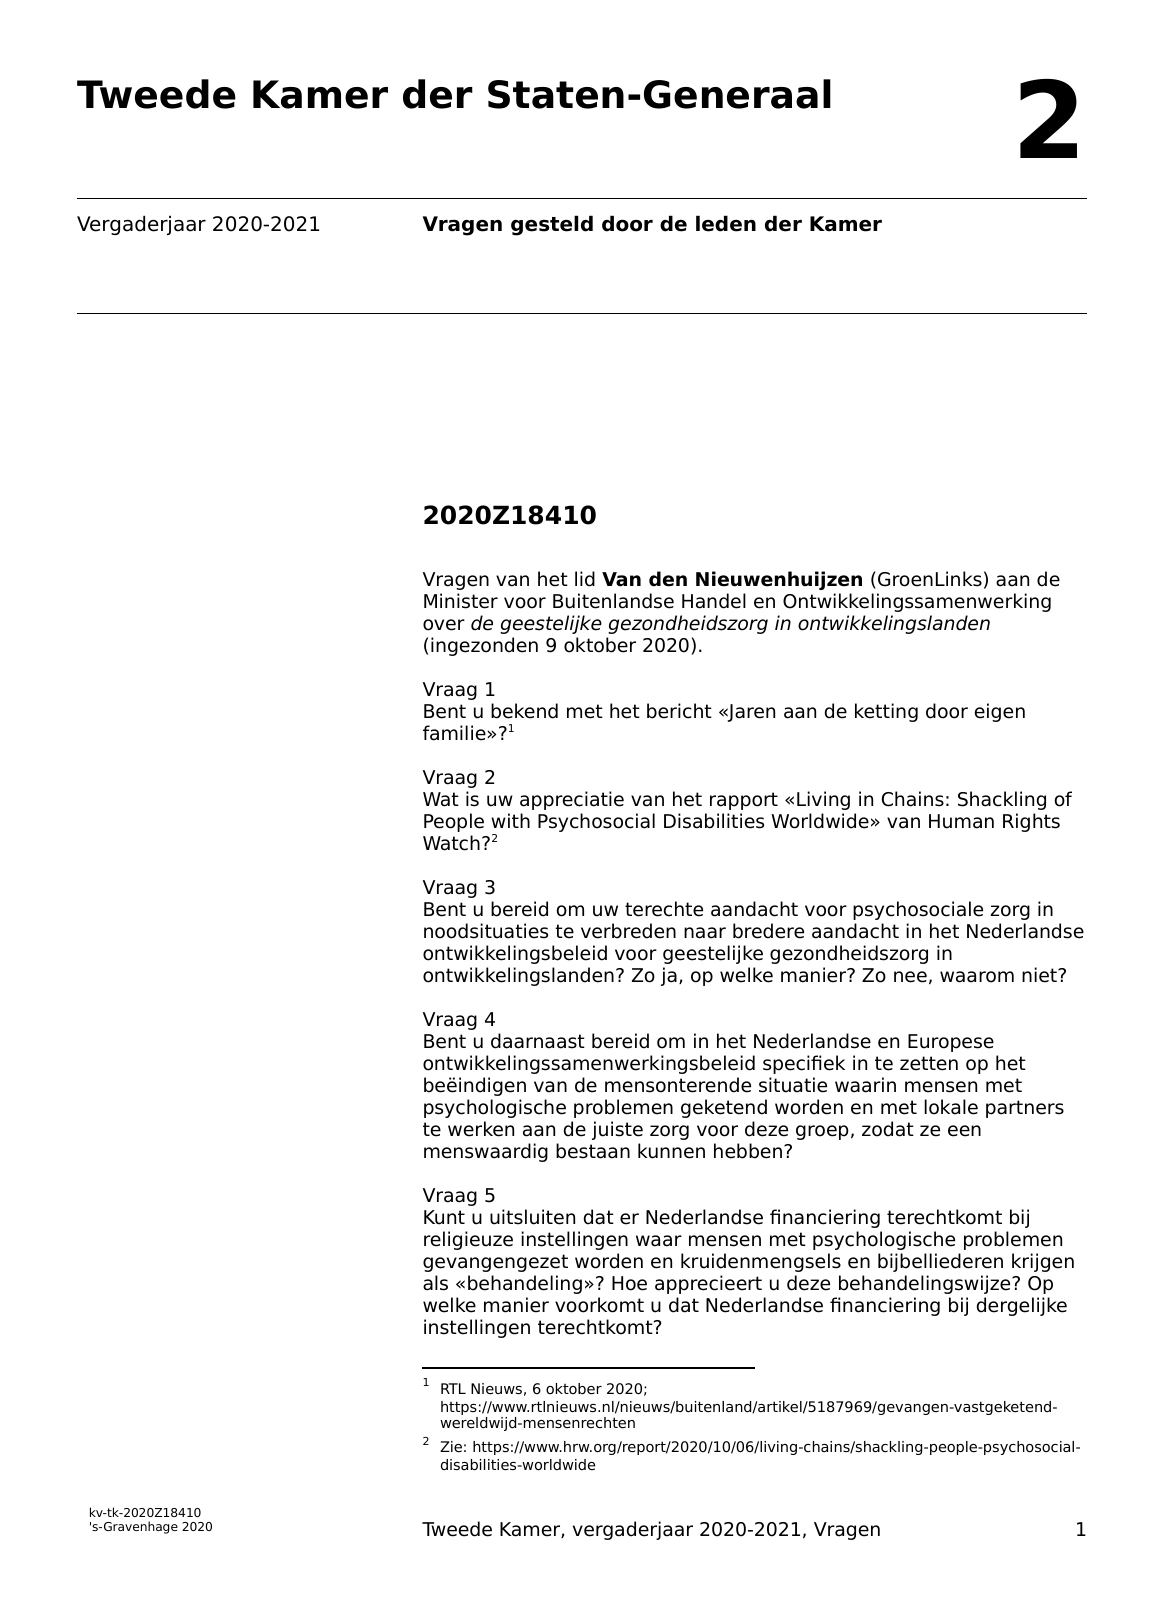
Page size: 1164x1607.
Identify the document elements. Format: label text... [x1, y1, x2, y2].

text Vragen van het lid Van den Nieuwenhuijzen (GroenLinks) aan de Minister voor Buitenlandse Handel en Ontwikkelingssamenwerking over de geestelijke gezondheidszorg in ontwikkelingslanden (ingezonden 9 oktober 2020). [422, 569, 1087, 657]
table_header 2 [886, 59, 1087, 198]
text Bent u bekend met het bericht «Jaren aan de ketting door eigen familie»? [422, 701, 1087, 745]
text Wat is uw appreciatie van het rapport «Living in Chains: Shackling of People with Psychosocial Disabilities Worldwide» van Human Rights Watch? [422, 789, 1087, 855]
text 2020Z18410 [422, 501, 1087, 531]
text Vraag 2 [422, 767, 1087, 789]
text 's-Gravenhage 2020 [88, 1520, 323, 1534]
text Vraag 5 [422, 1185, 1087, 1207]
text Vraag 1 [422, 679, 1087, 701]
table_cell Vragen gesteld door de leden der Kamer [422, 199, 1087, 313]
text Kunt u uitsluiten dat er Nederlandse financiering terechtkomt bij religieuze instellingen waar mensen met psychologische problemen gevangengezet worden en kruidenmengsels en bijbelliederen krijgen als «behandeling»? Hoe apprecieert u deze behandelingswijze? Op welke manier voorkomt u dat Nederlandse financiering bij dergelijke instellingen terechtkomt? [422, 1207, 1087, 1339]
table_cell Vergaderjaar 2020-2021 [77, 199, 422, 313]
text Zie: https://www.hrw.org/report/2020/10/06/living-chains/shackling-people-psychosocial-disabilities-worldwide [422, 1435, 1087, 1474]
text kv-tk-2020Z18410 [88, 1506, 323, 1520]
text Bent u bereid om uw terechte aandacht voor psychosociale zorg in noodsituaties te verbreden naar bredere aandacht in het Nederlandse ontwikkelingsbeleid voor geestelijke gezondheidszorg in ontwikkelingslanden? Zo ja, op welke manier? Zo nee, waarom niet? [422, 899, 1087, 987]
text Vraag 4 [422, 1009, 1087, 1031]
text RTL Nieuws, 6 oktober 2020; https://www.rtlnieuws.nl/nieuws/buitenland/artikel/5187969/gevangen-vastgeketend-wereldwijd-mensenrechten [422, 1377, 1087, 1432]
text Bent u daarnaast bereid om in het Nederlandse en Europese ontwikkelingssamenwerkingsbeleid specifiek in te zetten op het beëindigen van de mensonterende situatie waarin mensen met psychologische problemen geketend worden en met lokale partners te werken aan de juiste zorg voor deze groep, zodat ze een menswaardig bestaan kunnen hebben? [422, 1031, 1087, 1163]
text Vraag 3 [422, 877, 1087, 899]
table_header Tweede Kamer der Staten-Generaal [77, 59, 886, 198]
